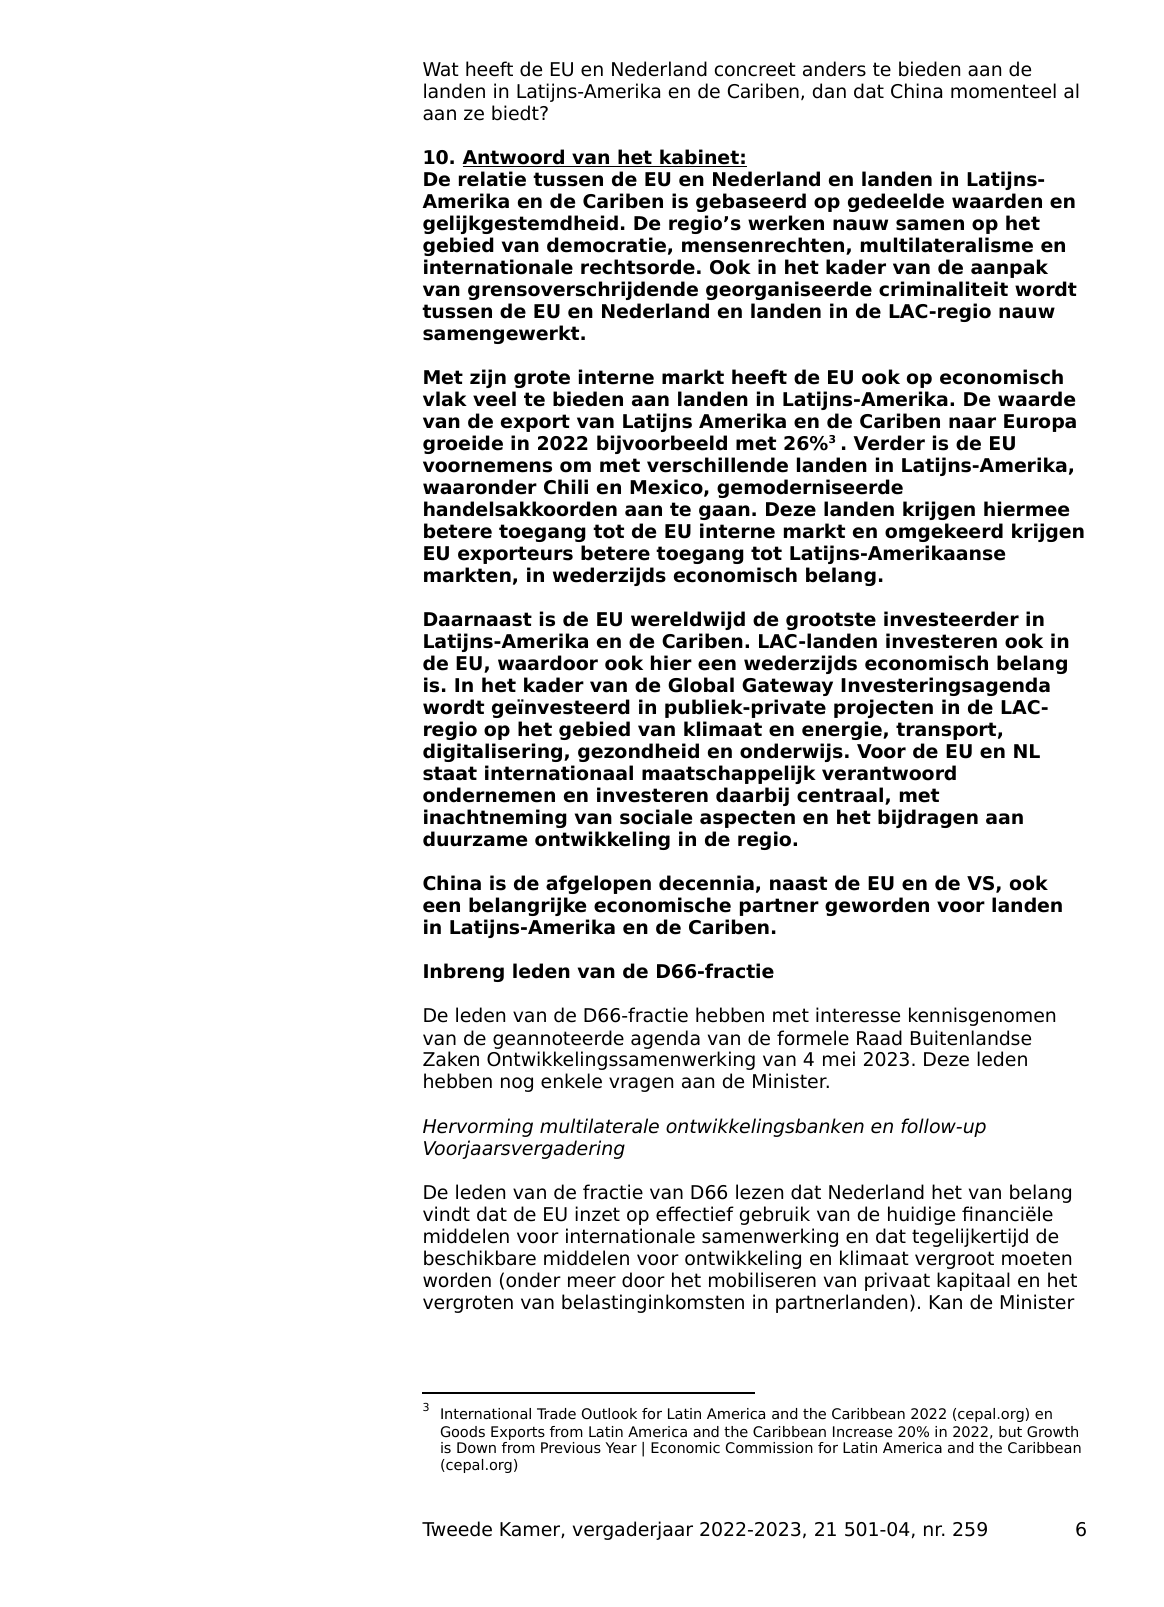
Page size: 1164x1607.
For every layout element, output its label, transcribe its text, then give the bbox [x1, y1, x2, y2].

text De relatie tussen de EU en Nederland en landen in Latijns-Amerika en de Cariben is gebaseerd op gedeelde waarden en gelijkgestemdheid. De regio’s werken nauw samen op het gebied van democratie, mensenrechten, multilateralisme en internationale rechtsorde. Ook in het kader van de aanpak van grensoverschrijdende georganiseerde criminaliteit wordt tussen de EU en Nederland en landen in de LAC-regio nauw samengewerkt. [422, 169, 1087, 345]
text De leden van de fractie van D66 lezen dat Nederland het van belang vindt dat de EU inzet op effectief gebruik van de huidige financiële middelen voor internationale samenwerking en dat tegelijkertijd de beschikbare middelen voor ontwikkeling en klimaat vergroot moeten worden (onder meer door het mobiliseren van privaat kapitaal en het vergroten van belastinginkomsten in partnerlanden). Kan de Minister [422, 1182, 1087, 1313]
text Met zijn grote interne markt heeft de EU ook op economisch vlak veel te bieden aan landen in Latijns-Amerika. De waarde van de export van Latijns Amerika en de Cariben naar Europa groeide in 2022 bijvoorbeeld met 26%. Verder is de EU voornemens om met verschillende landen in Latijns-Amerika, waaronder Chili en Mexico, gemoderniseerde handelsakkoorden aan te gaan. Deze landen krijgen hiermee betere toegang tot de EU interne markt en omgekeerd krijgen EU exporteurs betere toegang tot Latijns-Amerikaanse markten, in wederzijds economisch belang. [422, 367, 1087, 587]
text International Trade Outlook for Latin America and the Caribbean 2022 (cepal.org) en Goods Exports from Latin America and the Caribbean Increase 20% in 2022, but Growth is Down from Previous Year | Economic Commission for Latin America and the Caribbean (cepal.org) [422, 1402, 1087, 1474]
text China is de afgelopen decennia, naast de EU en de VS, ook een belangrijke economische partner geworden voor landen in Latijns-Amerika en de Cariben. [422, 873, 1087, 939]
text De leden van de D66-fractie hebben met interesse kennisgenomen van de geannoteerde agenda van de formele Raad Buitenlandse Zaken Ontwikkelingssamenwerking van 4 mei 2023. Deze leden hebben nog enkele vragen aan de Minister. [422, 1005, 1087, 1093]
subtitle Inbreng leden van de D66-fractie [422, 961, 1087, 983]
subtitle Hervorming multilaterale ontwikkelingsbanken en follow-up Voorjaarsvergadering [422, 1116, 1087, 1159]
text Wat heeft de EU en Nederland concreet anders te bieden aan de landen in Latijns-Amerika en de Cariben, dan dat China momenteel al aan ze biedt? [422, 59, 1087, 125]
text 10. Antwoord van het kabinet: [422, 147, 1087, 169]
text Daarnaast is de EU wereldwijd de grootste investeerder in Latijns-Amerika en de Cariben. LAC-landen investeren ook in de EU, waardoor ook hier een wederzijds economisch belang is. In het kader van de Global Gateway Investeringsagenda wordt geïnvesteerd in publiek-private projecten in de LAC-regio op het gebied van klimaat en energie, transport, digitalisering, gezondheid en onderwijs. Voor de EU en NL staat internationaal maatschappelijk verantwoord ondernemen en investeren daarbij centraal, met inachtneming van sociale aspecten en het bijdragen aan duurzame ontwikkeling in de regio. [422, 609, 1087, 851]
